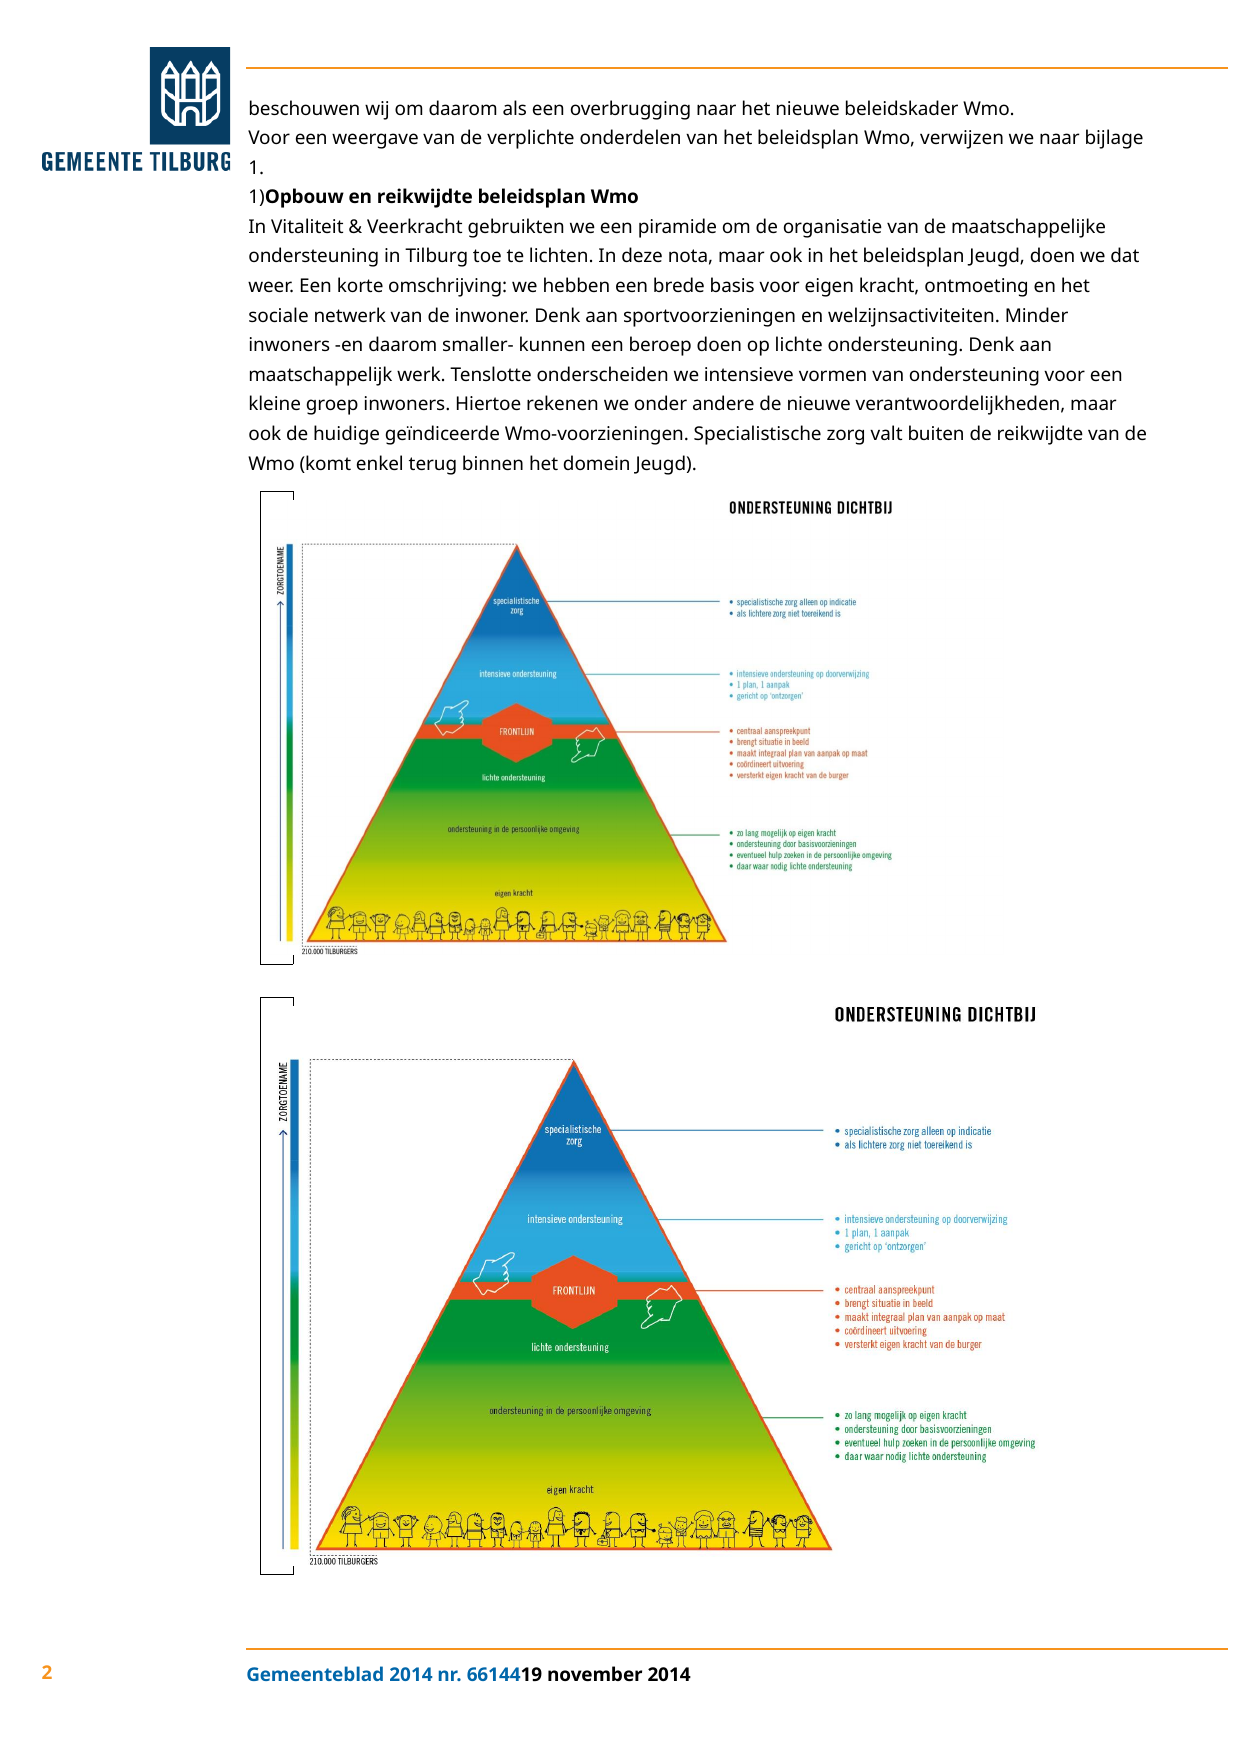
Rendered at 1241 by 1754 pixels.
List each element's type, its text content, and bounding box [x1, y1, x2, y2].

text In Vitaliteit & Veerkracht gebruikten we een piramide om de organisatie van de maatschappelijke ondersteuning in Tilburg toe te lichten. In deze nota, maar ook in het beleidsplan Jeugd, doen we dat weer. Een korte omschrijving: we hebben een brede basis voor eigen kracht, ontmoeting en het sociale netwerk van de inwoner. Denk aan sportvoorzieningen en welzijnsactiviteiten. Minder inwoners -en daarom smaller- kunnen een beroep doen op lichte ondersteuning. Denk aan maatschappelijk werk. Tenslotte onderscheiden we intensieve vormen van ondersteuning voor een kleine groep inwoners. Hiertoe rekenen we onder andere de nieuwe verantwoordelijkheden, maar ook de huidige geïndiceerde Wmo-voorzieningen. Specialistische zorg valt buiten de reikwijdte van de Wmo (komt enkel terug binnen het domein Jeugd). [248, 213, 1152, 476]
picture [268, 500, 1004, 955]
picture [41, 47, 231, 172]
text beschouwen wij om daarom als een overbrugging naar het nieuwe beleidskader Wmo. [248, 95, 1152, 121]
text 1)Opbouw en reikwijdte beleidsplan Wmo [248, 183, 1152, 209]
text Voor een weergave van de verplichte onderdelen van het beleidsplan Wmo, verwijzen we naar bijlage 1. [248, 124, 1152, 180]
picture [268, 1006, 1173, 1566]
